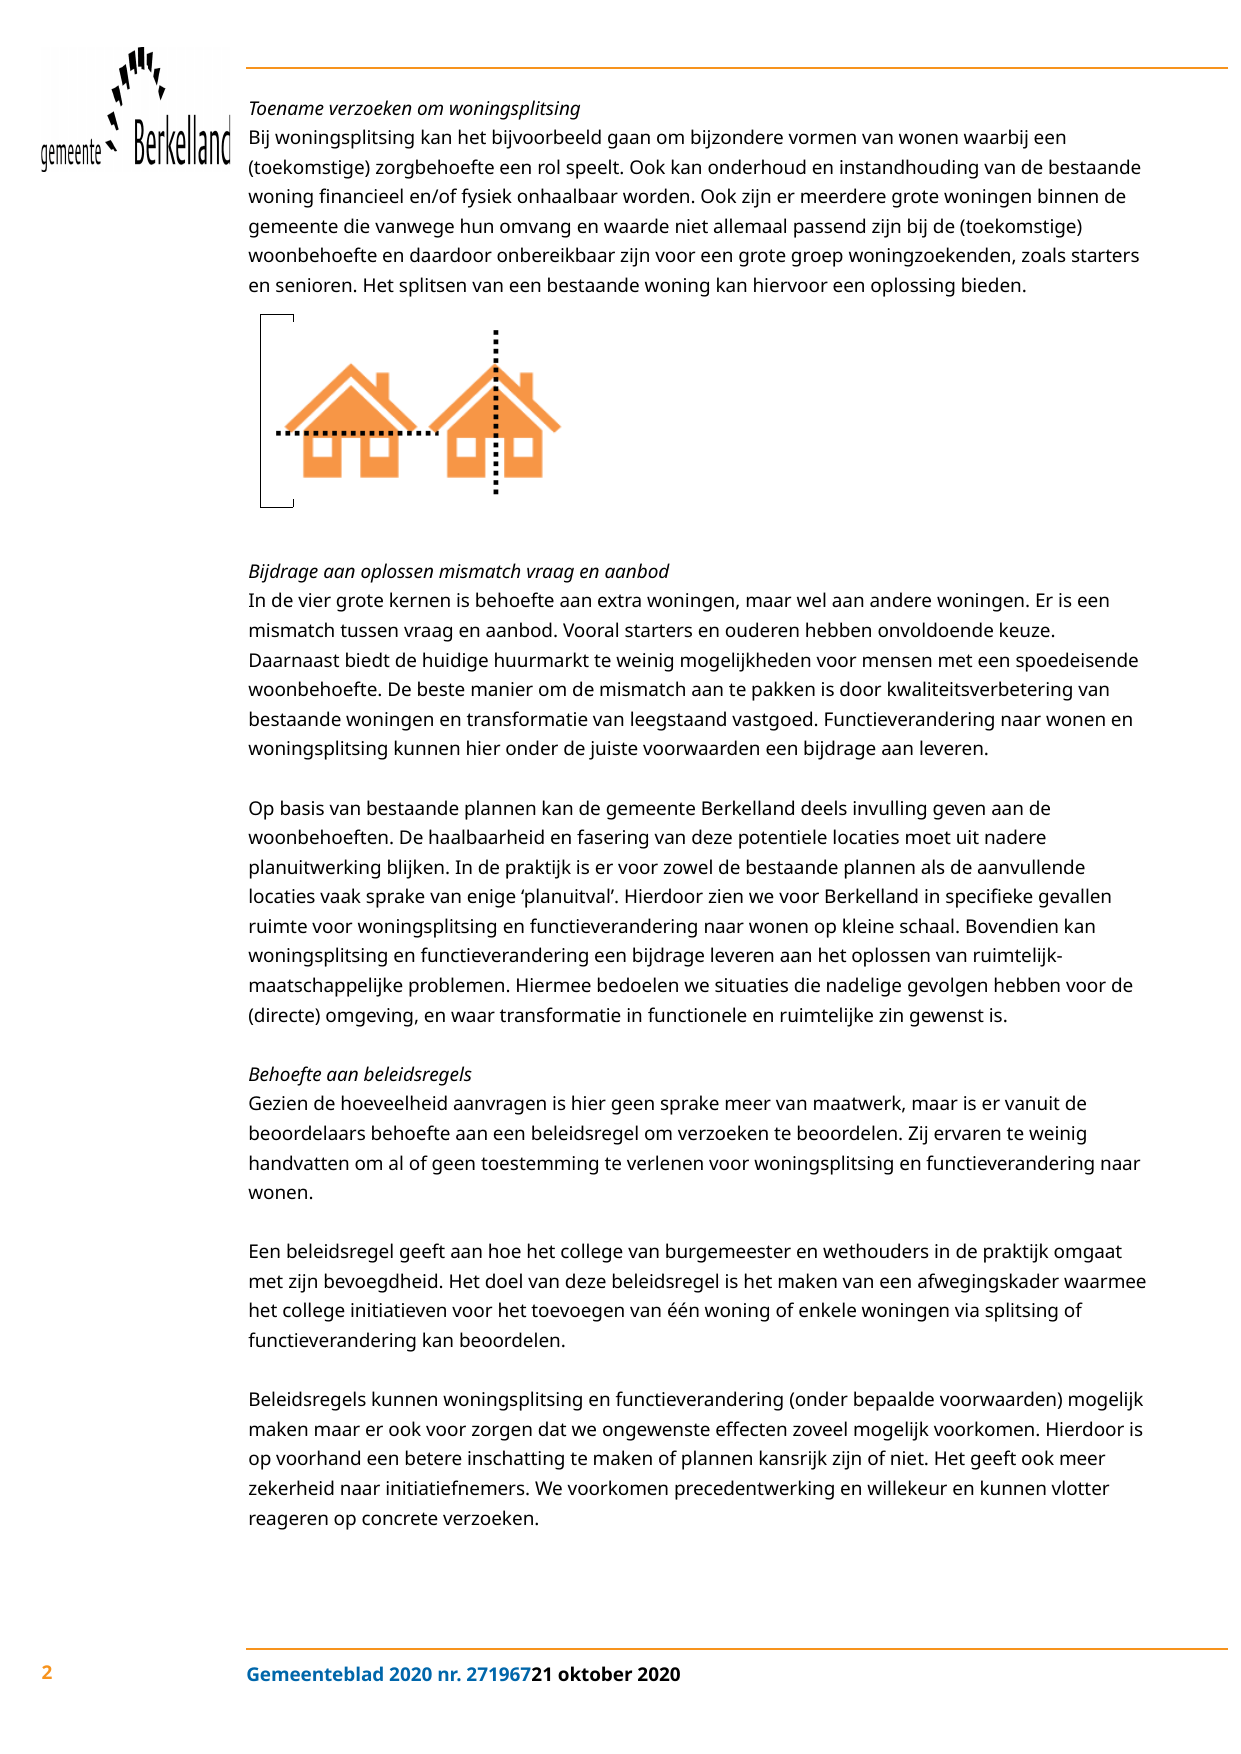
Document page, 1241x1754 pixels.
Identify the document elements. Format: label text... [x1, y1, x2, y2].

picture [41, 47, 231, 172]
text Op basis van bestaande plannen kan de gemeente Berkelland deels invulling geven aan de woonbehoeften. De haalbaarheid en fasering van deze potentiele locaties moet uit nadere planuitwerking blijken. In de praktijk is er voor zowel de bestaande plannen als de aanvullende locaties vaak sprake van enige ‘planuitval’. Hierdoor zien we voor Berkelland in specifieke gevallen ruimte voor woningsplitsing en functieverandering naar wonen op kleine schaal. Bovendien kan woningsplitsing en functieverandering een bijdrage leveren aan het oplossen van ruimtelijk-maatschappelijke problemen. Hiermee bedoelen we situaties die nadelige gevolgen hebben voor de (directe) omgeving, en waar transformatie in functionele en ruimtelijke zin gewenst is. [248, 795, 1152, 1027]
picture [268, 322, 565, 499]
text Een beleidsregel geeft aan hoe het college van burgemeester en wethouders in de praktijk omgaat met zijn bevoegdheid. Het doel van deze beleidsregel is het maken van een afwegingskader waarmee het college initiatieven voor het toevoegen van één woning of enkele woningen via splitsing of functieverandering kan beoordelen. [248, 1238, 1152, 1353]
text Toename verzoeken om woningsplitsing [248, 95, 1152, 121]
text Bij woningsplitsing kan het bijvoorbeeld gaan om bijzondere vormen van wonen waarbij een (toekomstige) zorgbehoefte een rol speelt. Ook kan onderhoud en instandhouding van de bestaande woning financieel en/of fysiek onhaalbaar worden. Ook zijn er meerdere grote woningen binnen de gemeente die vanwege hun omvang en waarde niet allemaal passend zijn bij de (toekomstige) woonbehoefte en daardoor onbereikbaar zijn voor een grote groep woningzoekenden, zoals starters en senioren. Het splitsen van een bestaande woning kan hiervoor een oplossing bieden. [248, 124, 1152, 298]
text Behoefte aan beleidsregels [248, 1061, 1152, 1087]
text Bijdrage aan oplossen mismatch vraag en aanbod [248, 558, 1152, 584]
text In de vier grote kernen is behoefte aan extra woningen, maar wel aan andere woningen. Er is een mismatch tussen vraag en aanbod. Vooral starters en ouderen hebben onvoldoende keuze. Daarnaast biedt de huidige huurmarkt te weinig mogelijkheden voor mensen met een spoedeisende woonbehoefte. De beste manier om de mismatch aan te pakken is door kwaliteitsverbetering van bestaande woningen en transformatie van leegstaand vastgoed. Functieverandering naar wonen en woningsplitsing kunnen hier onder de juiste voorwaarden een bijdrage aan leveren. [248, 588, 1152, 761]
text Beleidsregels kunnen woningsplitsing en functieverandering (onder bepaalde voorwaarden) mogelijk maken maar er ook voor zorgen dat we ongewenste effecten zoveel mogelijk voorkomen. Hierdoor is op voorhand een betere inschatting te maken of plannen kansrijk zijn of niet. Het geeft ook meer zekerheid naar initiatiefnemers. We voorkomen precedentwerking en willekeur en kunnen vlotter reageren op concrete verzoeken. [248, 1386, 1152, 1530]
text Gezien de hoeveelheid aanvragen is hier geen sprake meer van maatwerk, maar is er vanuit de beoordelaars behoefte aan een beleidsregel om verzoeken te beoordelen. Zij ervaren te weinig handvatten om al of geen toestemming te verlenen voor woningsplitsing en functieverandering naar wonen. [248, 1091, 1152, 1205]
